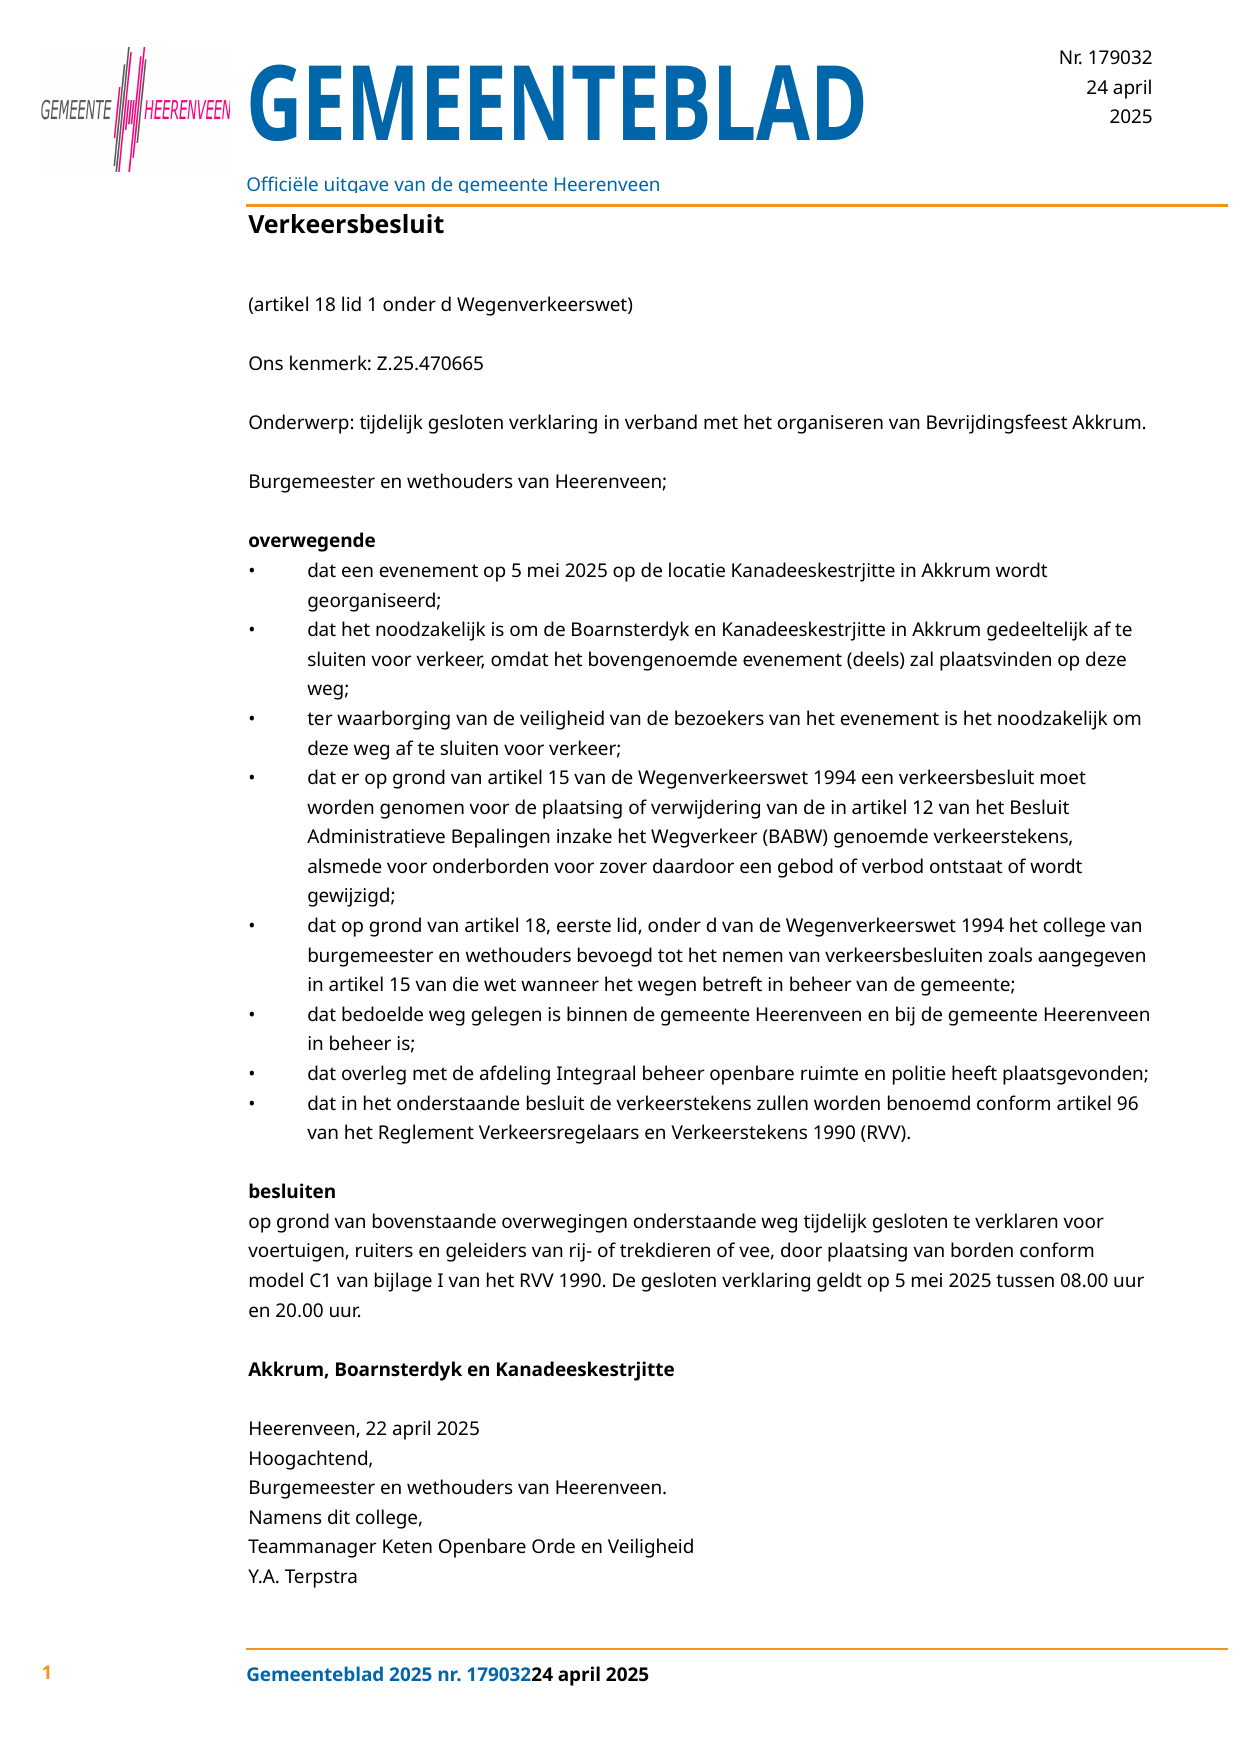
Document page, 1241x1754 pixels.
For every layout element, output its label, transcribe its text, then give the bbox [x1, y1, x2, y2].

text Heerenveen, 22 april 2025 [248, 1415, 1152, 1441]
list dat het noodzakelijk is om de Boarnsterdyk en Kanadeeskestrjitte in Akkrum gedeeltelijk af te sluiten voor verkeer, omdat het bovengenoemde evenement (deels) zal plaatsvinden op deze weg; [248, 616, 1152, 701]
text Burgemeester en wethouders van Heerenveen; [248, 468, 1152, 494]
text Akkrum, Boarnsterdyk en Kanadeeskestrjitte [248, 1356, 1152, 1382]
text Hoogachtend, [248, 1445, 1152, 1471]
list dat overleg met de afdeling Integraal beheer openbare ruimte en politie heeft plaatsgevonden; [248, 1060, 1152, 1086]
text Ons kenmerk: Z.25.470665 [248, 350, 1152, 376]
list dat op grond van artikel 18, eerste lid, onder d van de Wegenverkeerswet 1994 het college van burgemeester en wethouders bevoegd tot het nemen van verkeersbesluiten zoals aangegeven in artikel 15 van die wet wanneer het wegen betreft in beheer van de gemeente; [248, 912, 1152, 997]
text besluiten [248, 1178, 1152, 1204]
list dat er op grond van artikel 15 van de Wegenverkeerswet 1994 een verkeersbesluit moet worden genomen voor de plaatsing of verwijdering van de in artikel 12 van het Besluit Administratieve Bepalingen inzake het Wegverkeer (BABW) genoemde verkeerstekens, alsmede voor onderborden voor zover daardoor een gebod of verbod ontstaat of wordt gewijzigd; [248, 764, 1152, 908]
text (artikel 18 lid 1 onder d Wegenverkeerswet) [248, 291, 1152, 317]
text overwegende [248, 528, 1152, 553]
list dat in het onderstaande besluit de verkeerstekens zullen worden benoemd conform artikel 96 van het Reglement Verkeersregelaars en Verkeerstekens 1990 (RVV). [248, 1090, 1152, 1145]
list ter waarborging van de veiligheid van de bezoekers van het evenement is het noodzakelijk om deze weg af te sluiten voor verkeer; [248, 705, 1152, 761]
list dat bedoelde weg gelegen is binnen de gemeente Heerenveen en bij de gemeente Heerenveen in beheer is; [248, 1001, 1152, 1056]
text Verkeersbesluit [248, 207, 1152, 241]
picture [41, 47, 231, 172]
text Burgemeester en wethouders van Heerenveen. [248, 1474, 1152, 1500]
text Namens dit college, [248, 1504, 1152, 1530]
text Onderwerp: tijdelijk gesloten verklaring in verband met het organiseren van Bevrijdingsfeest Akkrum. [248, 409, 1152, 435]
text op grond van bovenstaande overwegingen onderstaande weg tijdelijk gesloten te verklaren voor voertuigen, ruiters en geleiders van rij- of trekdieren of vee, door plaatsing van borden conform model C1 van bijlage I van het RVV 1990. De gesloten verklaring geldt op 5 mei 2025 tussen 08.00 uur en 20.00 uur. [248, 1208, 1152, 1323]
text Teammanager Keten Openbare Orde en Veiligheid [248, 1533, 1152, 1559]
list dat een evenement op 5 mei 2025 op de locatie Kanadeeskestrjitte in Akkrum wordt georganiseerd; [248, 557, 1152, 613]
text Y.A. Terpstra [248, 1563, 1152, 1589]
